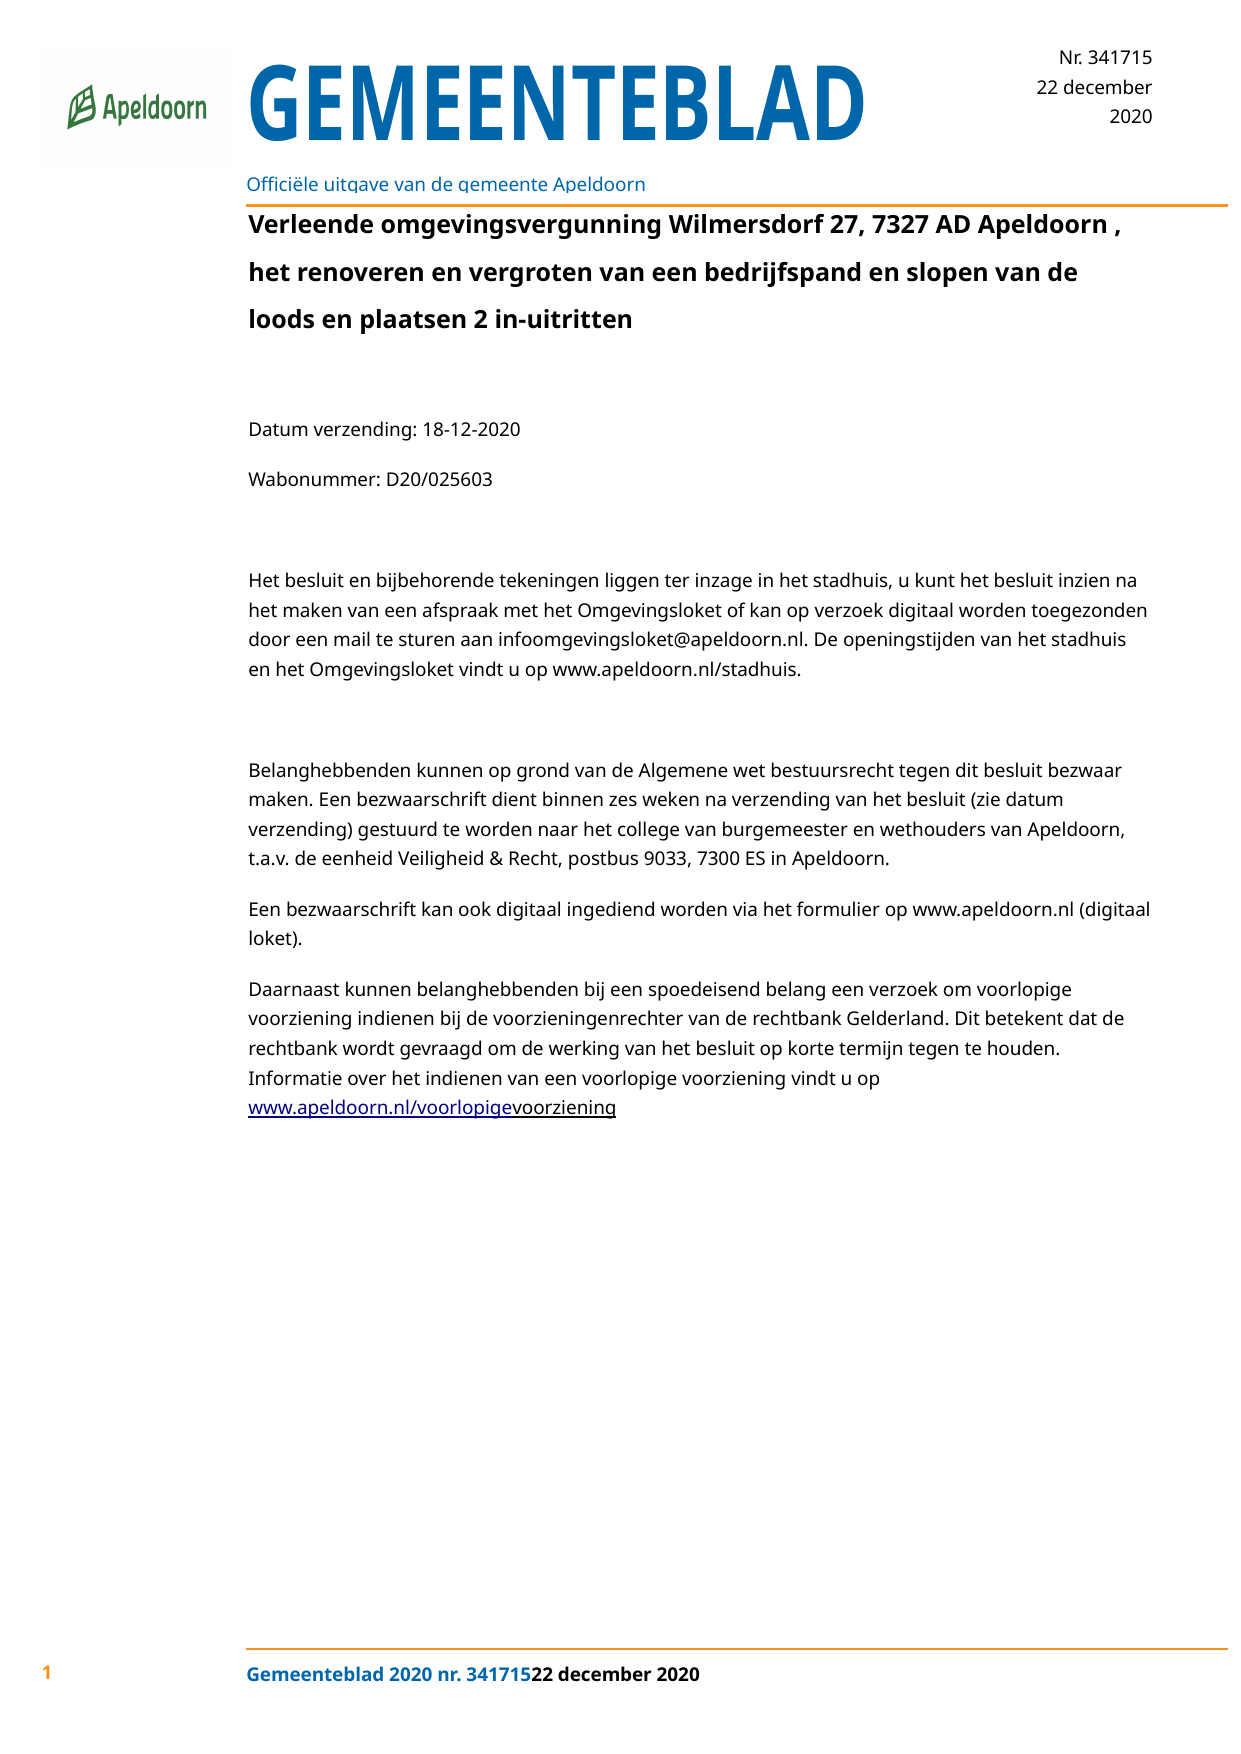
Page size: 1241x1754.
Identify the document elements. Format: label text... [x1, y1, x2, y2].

text Verleende omgevingsvergunning Wilmersdorf 27, 7327 AD Apeldoorn , het renoveren en vergroten van een bedrijfspand en slopen van de loods en plaatsen 2 in-uitritten [248, 207, 1152, 336]
picture [41, 47, 231, 172]
text Wabonummer: D20/025603 [248, 466, 1152, 492]
text Belanghebbenden kunnen op grond van de Algemene wet bestuursrecht tegen dit besluit bezwaar maken. Een bezwaarschrift dient binnen zes weken na verzending van het besluit (zie datum verzending) gestuurd te worden naar het college van burgemeester en wethouders van Apeldoorn, t.a.v. de eenheid Veiligheid & Recht, postbus 9033, 7300 ES in Apeldoorn. [248, 757, 1152, 871]
text Het besluit en bijbehorende tekeningen liggen ter inzage in het stadhuis, u kunt het besluit inzien na het maken van een afspraak met het Omgevingsloket of kan op verzoek digitaal worden toegezonden door een mail te sturen aan infoomgevingsloket@apeldoorn.nl. De openingstijden van het stadhuis en het Omgevingsloket vindt u op www.apeldoorn.nl/stadhuis. [248, 567, 1152, 682]
text Daarnaast kunnen belanghebbenden bij een spoedeisend belang een verzoek om voorlopige voorziening indienen bij de voorzieningenrechter van de rechtbank Gelderland. Dit betekent dat de rechtbank wordt gevraagd om de werking van het besluit op korte termijn tegen te houden. Informatie over het indienen van een voorlopige voorziening vindt u op www.apeldoorn.nl/voorlopigevoorziening [248, 976, 1152, 1120]
text Datum verzending: 18-12-2020 [248, 416, 1152, 442]
text Een bezwaarschrift kan ook digitaal ingediend worden via het formulier op www.apeldoorn.nl (digitaal loket). [248, 896, 1152, 951]
